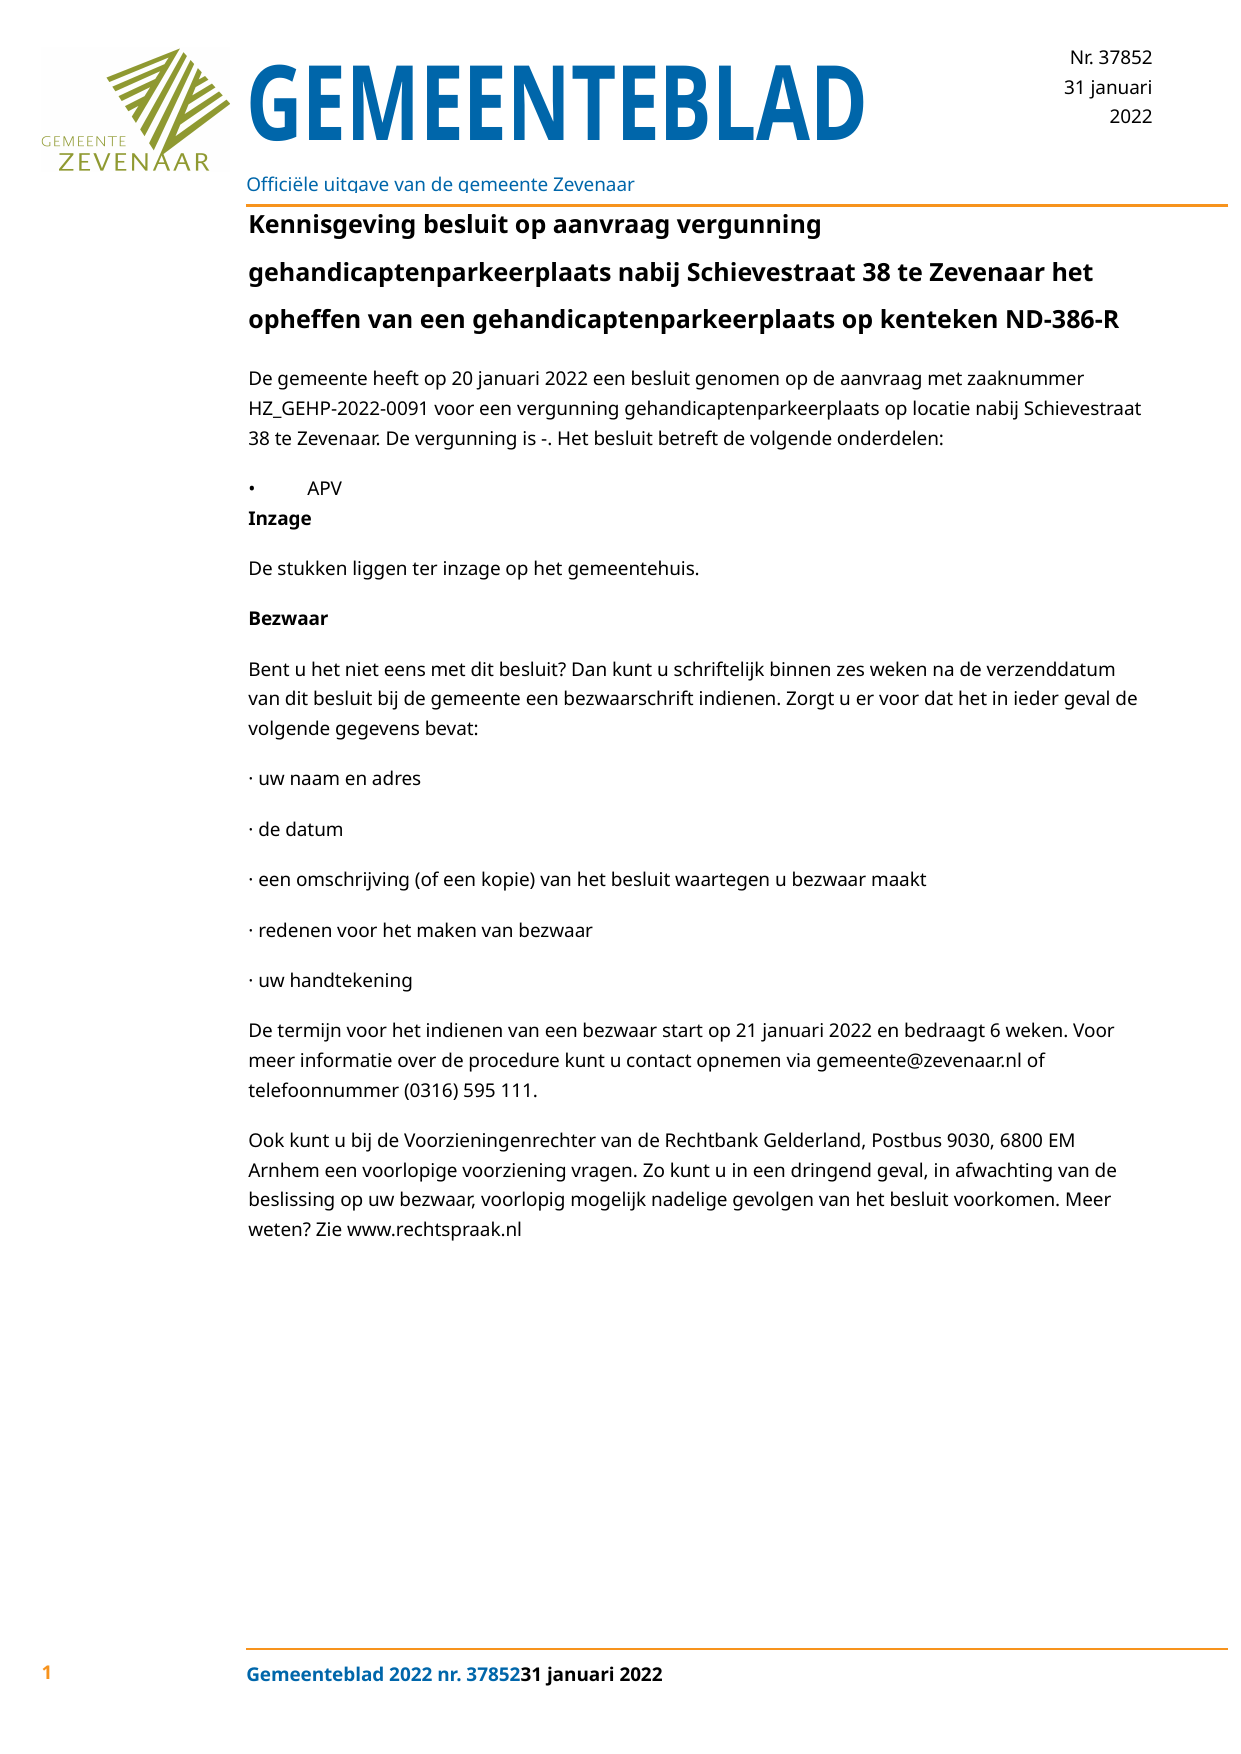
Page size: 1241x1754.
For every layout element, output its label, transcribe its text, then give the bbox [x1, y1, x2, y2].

text De gemeente heeft op 20 januari 2022 een besluit genomen op de aanvraag met zaaknummer HZ_GEHP-2022-0091 voor een vergunning gehandicaptenparkeerplaats op locatie nabij Schievestraat 38 te Zevenaar. De vergunning is -. Het besluit betreft de volgende onderdelen: [248, 366, 1152, 450]
text · een omschrijving (of een kopie) van het besluit waartegen u bezwaar maakt [248, 866, 1152, 892]
text Kennisgeving besluit op aanvraag vergunning gehandicaptenparkeerplaats nabij Schievestraat 38 te Zevenaar het opheffen van een gehandicaptenparkeerplaats op kenteken ND-386-R [248, 207, 1152, 336]
text Bent u het niet eens met dit besluit? Dan kunt u schriftelijk binnen zes weken na de verzenddatum van dit besluit bij de gemeente een bezwaarschrift indienen. Zorgt u er voor dat het in ieder geval de volgende gegevens bevat: [248, 656, 1152, 741]
text De stukken liggen ter inzage op het gemeentehuis. [248, 555, 1152, 581]
text · uw handtekening [248, 967, 1152, 993]
text Inzage [248, 505, 1152, 530]
text Bezwaar [248, 606, 1152, 631]
text · uw naam en adres [248, 766, 1152, 791]
text · de datum [248, 816, 1152, 842]
text · redenen voor het maken van bezwaar [248, 917, 1152, 942]
picture [41, 47, 231, 172]
text Ook kunt u bij de Voorzieningenrechter van de Rechtbank Gelderland, Postbus 9030, 6800 EM Arnhem een voorlopige voorziening vragen. Zo kunt u in een dringend geval, in afwachting van de beslissing op uw bezwaar, voorlopig mogelijk nadelige gevolgen van het besluit voorkomen. Meer weten? Zie www.rechtspraak.nl [248, 1127, 1152, 1242]
list APV [248, 475, 1152, 501]
text De termijn voor het indienen van een bezwaar start op 21 januari 2022 en bedraagt 6 weken. Voor meer informatie over de procedure kunt u contact opnemen via gemeente@zevenaar.nl of telefoonnummer (0316) 595 111. [248, 1018, 1152, 1102]
